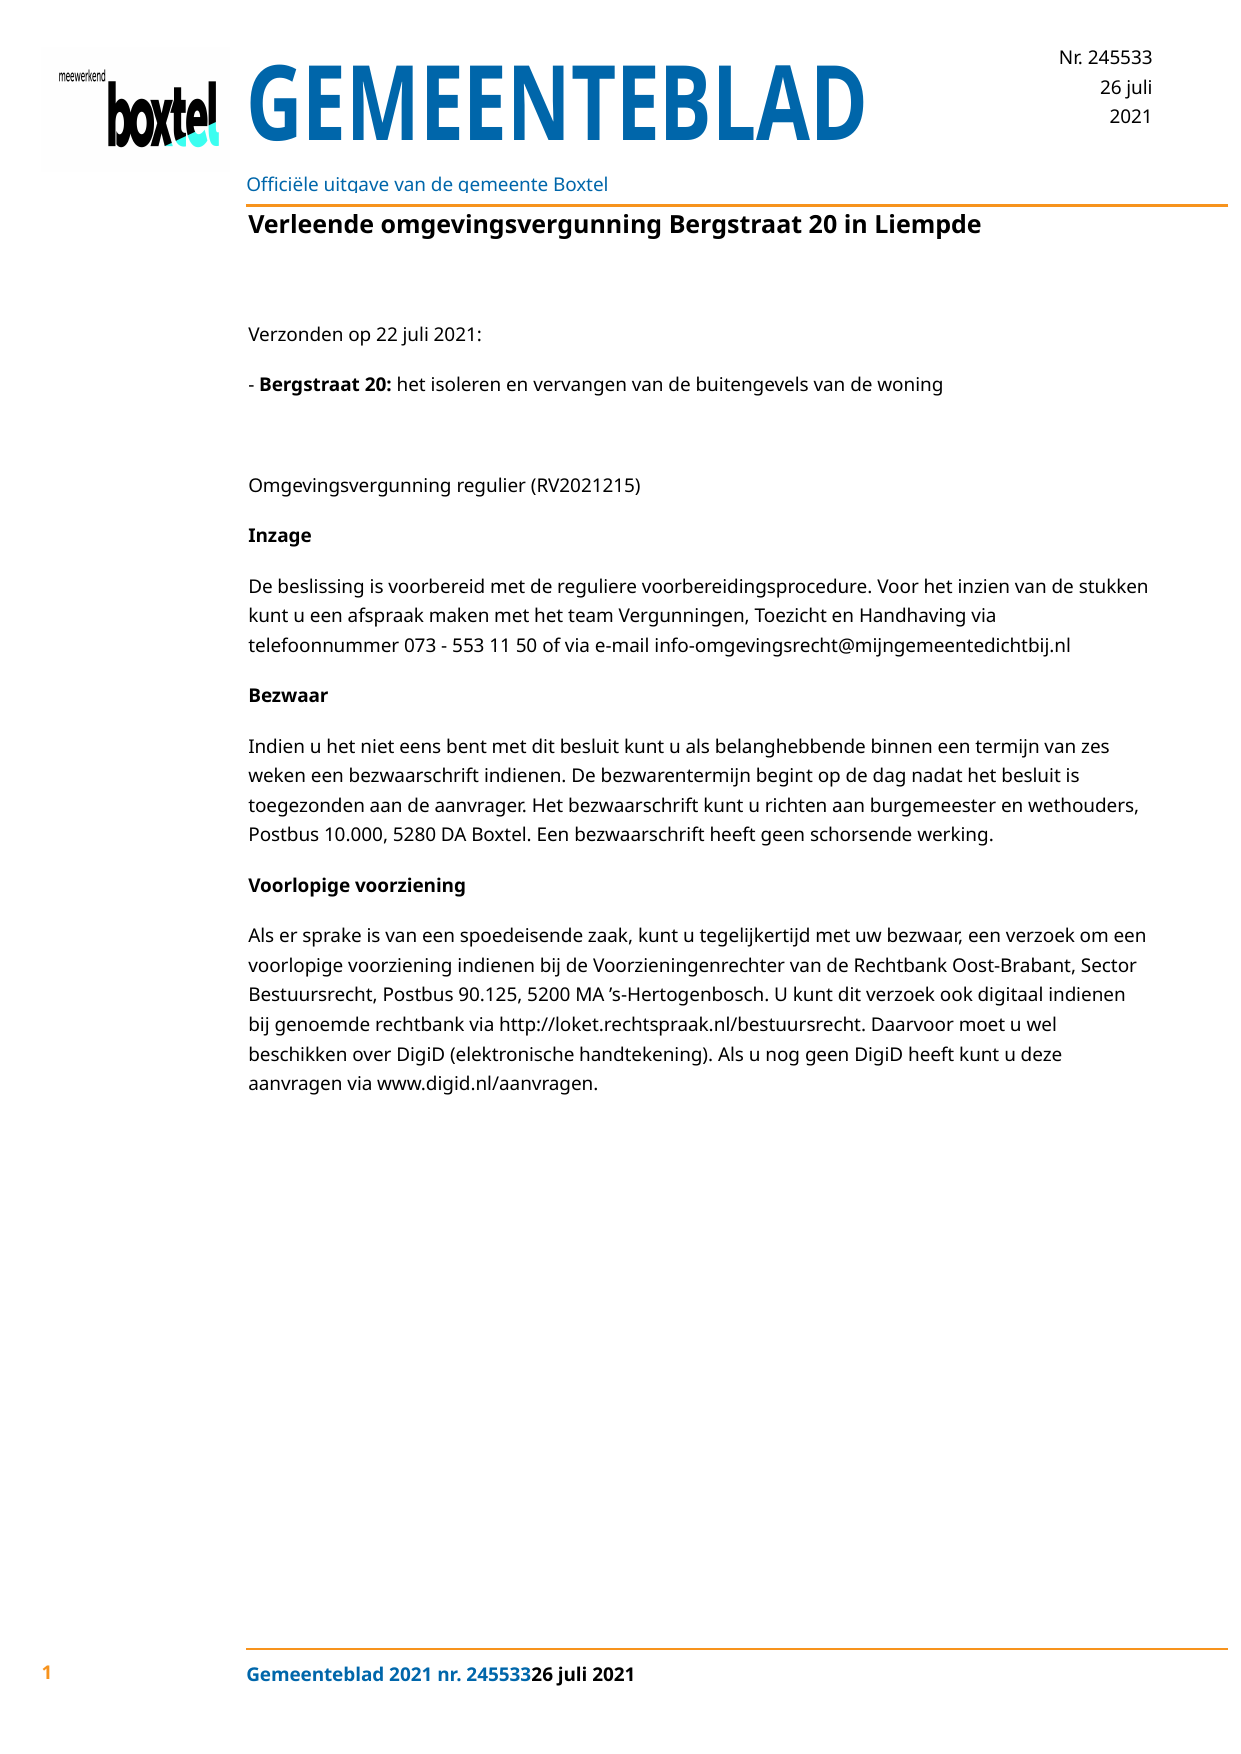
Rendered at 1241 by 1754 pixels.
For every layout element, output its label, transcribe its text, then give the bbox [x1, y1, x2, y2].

text Inzage [248, 522, 1152, 548]
text Verleende omgevingsvergunning Bergstraat 20 in Liempde [248, 207, 1152, 241]
text Indien u het niet eens bent met dit besluit kunt u als belanghebbende binnen een termijn van zes weken een bezwaarschrift indienen. De bezwarentermijn begint op de dag nadat het besluit is toegezonden aan de aanvrager. Het bezwaarschrift kunt u richten aan burgemeester en wethouders, Postbus 10.000, 5280 DA Boxtel. Een bezwaarschrift heeft geen schorsende werking. [248, 733, 1152, 847]
text - Bergstraat 20: het isoleren en vervangen van de buitengevels van de woning [248, 371, 1152, 397]
text Verzonden op 22 juli 2021: [248, 321, 1152, 346]
text De beslissing is voorbereid met de reguliere voorbereidingsprocedure. Voor het inzien van de stukken kunt u een afspraak maken met het team Vergunningen, Toezicht en Handhaving via telefoonnummer 073 - 553 11 50 of via e-mail info-omgevingsrecht@mijngemeentedichtbij.nl [248, 573, 1152, 658]
text Voorlopige voorziening [248, 872, 1152, 898]
text Als er sprake is van een spoedeisende zaak, kunt u tegelijkertijd met uw bezwaar, een verzoek om een voorlopige voorziening indienen bij de Voorzieningenrechter van de Rechtbank Oost-Brabant, Sector Bestuursrecht, Postbus 90.125, 5200 MA ’s-Hertogenbosch. U kunt dit verzoek ook digitaal indienen bij genoemde rechtbank via http://loket.rechtspraak.nl/bestuursrecht. Daarvoor moet u wel beschikken over DigiD (elektronische handtekening). Als u nog geen DigiD heeft kunt u deze aanvragen via www.digid.nl/aanvragen. [248, 922, 1152, 1096]
picture [41, 47, 231, 172]
text Bezwaar [248, 682, 1152, 708]
text Omgevingsvergunning regulier (RV2021215) [248, 472, 1152, 498]
